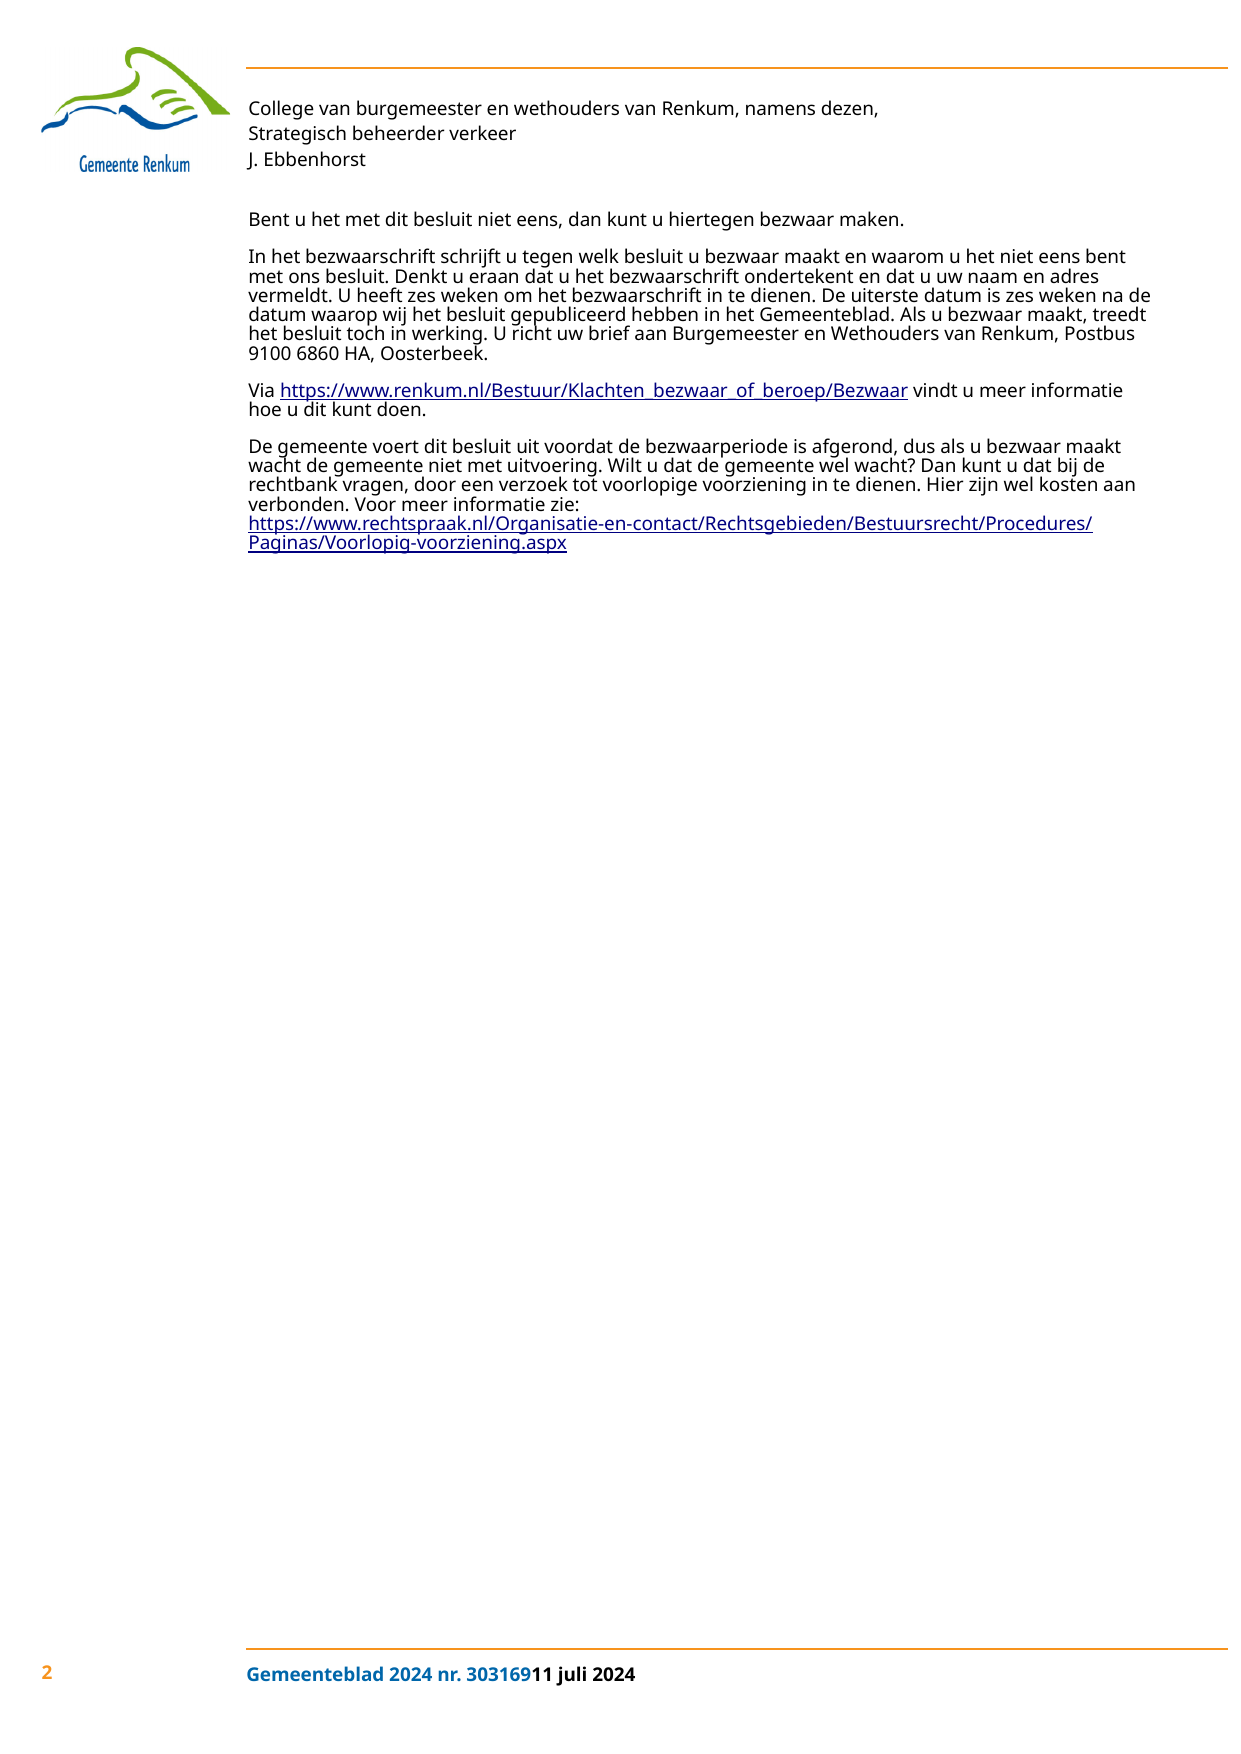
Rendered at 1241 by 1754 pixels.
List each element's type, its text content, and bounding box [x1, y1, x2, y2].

text College van burgemeester en wethouders van Renkum, namens dezen, [248, 95, 1152, 121]
text Strategisch beheerder verkeer [248, 121, 1152, 146]
text Bent u het met dit besluit niet eens, dan kunt u hiertegen bezwaar maken. [248, 211, 1152, 231]
text De gemeente voert dit besluit uit voordat de bezwaarperiode is afgerond, dus als u bezwaar maakt wacht de gemeente niet met uitvoering. Wilt u dat de gemeente wel wacht? Dan kunt u dat bij de rechtbank vragen, door een verzoek tot voorlopige voorziening in te dienen. Hier zijn wel kosten aan verbonden. Voor meer informatie zie: https://www.rechtspraak.nl/Organisatie-en-contact/Rechtsgebieden/Bestuursrecht/Procedures/Paginas/Voorlopig-voorziening.aspx [248, 438, 1152, 553]
picture [41, 47, 231, 172]
text J. Ebbenhorst [248, 146, 1152, 172]
text Via https://www.renkum.nl/Bestuur/Klachten_bezwaar_of_beroep/Bezwaar vindt u meer informatie hoe u dit kunt doen. [248, 382, 1152, 420]
text In het bezwaarschrift schrijft u tegen welk besluit u bezwaar maakt en waarom u het niet eens bent met ons besluit. Denkt u eraan dat u het bezwaarschrift ondertekent en dat u uw naam en adres vermeldt. U heeft zes weken om het bezwaarschrift in te dienen. De uiterste datum is zes weken na de datum waarop wij het besluit gepubliceerd hebben in het Gemeenteblad. Als u bezwaar maakt, treedt het besluit toch in werking. U richt uw brief aan Burgemeester en Wethouders van Renkum, Postbus 9100 6860 HA, Oosterbeek. [248, 248, 1152, 364]
